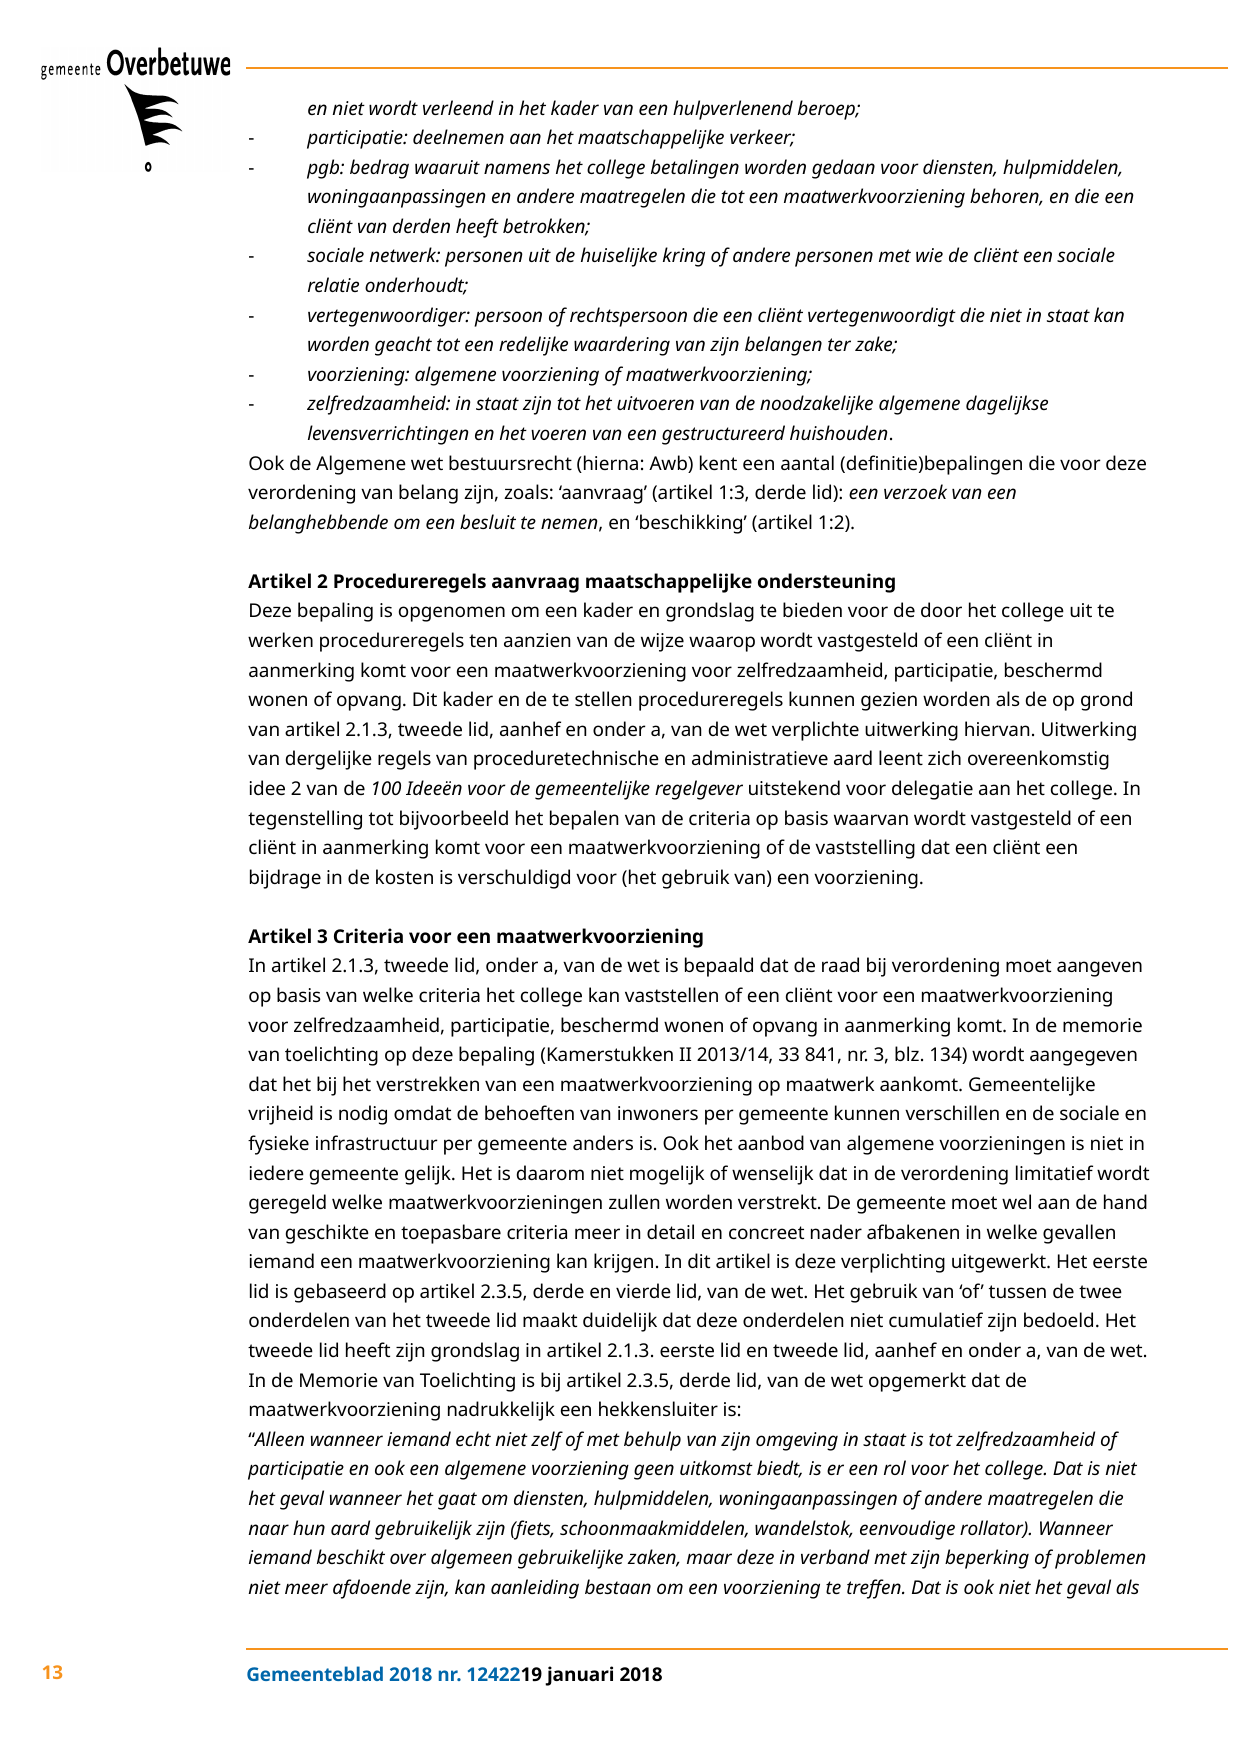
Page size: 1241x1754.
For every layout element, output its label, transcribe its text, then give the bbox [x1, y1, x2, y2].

text “Alleen wanneer iemand echt niet zelf of met behulp van zijn omgeving in staat is tot zelfredzaamheid of participatie en ook een algemene voorziening geen uitkomst biedt, is er een rol voor het college. Dat is niet het geval wanneer het gaat om diensten, hulpmiddelen, woningaanpassingen of andere maatregelen die naar hun aard gebruikelijk zijn (fiets, schoonmaakmiddelen, wandelstok, eenvoudige rollator). Wanneer iemand beschikt over algemeen gebruikelijke zaken, maar deze in verband met zijn beperking of problemen niet meer afdoende zijn, kan aanleiding bestaan om een voorziening te treffen. Dat is ook niet het geval als [248, 1426, 1152, 1600]
list en niet wordt verleend in het kader van een hulpverlenend beroep; [248, 95, 1152, 121]
picture [41, 47, 231, 172]
list vertegenwoordiger: persoon of rechtspersoon die een cliënt vertegenwoordigt die niet in staat kan worden geacht tot een redelijke waardering van zijn belangen ter zake; [248, 302, 1152, 357]
list voorziening: algemene voorziening of maatwerkvoorziening; [248, 361, 1152, 387]
text In artikel 2.1.3, tweede lid, onder a, van de wet is bepaald dat de raad bij verordening moet aangeven op basis van welke criteria het college kan vaststellen of een cliënt voor een maatwerkvoorziening voor zelfredzaamheid, participatie, beschermd wonen of opvang in aanmerking komt. In de memorie van toelichting op deze bepaling (Kamerstukken II 2013/14, 33 841, nr. 3, blz. 134) wordt aangegeven dat het bij het verstrekken van een maatwerkvoorziening op maatwerk aankomt. Gemeentelijke vrijheid is nodig omdat de behoeften van inwoners per gemeente kunnen verschillen en de sociale en fysieke infrastructuur per gemeente anders is. Ook het aanbod van algemene voorzieningen is niet in iedere gemeente gelijk. Het is daarom niet mogelijk of wenselijk dat in de verordening limitatief wordt geregeld welke maatwerkvoorzieningen zullen worden verstrekt. De gemeente moet wel aan de hand van geschikte en toepasbare criteria meer in detail en concreet nader afbakenen in welke gevallen iemand een maatwerkvoorziening kan krijgen. In dit artikel is deze verplichting uitgewerkt. Het eerste lid is gebaseerd op artikel 2.3.5, derde en vierde lid, van de wet. Het gebruik van ‘of’ tussen de twee onderdelen van het tweede lid maakt duidelijk dat deze onderdelen niet cumulatief zijn bedoeld. Het tweede lid heeft zijn grondslag in artikel 2.1.3. eerste lid en tweede lid, aanhef en onder a, van de wet. In de Memorie van Toelichting is bij artikel 2.3.5, derde lid, van de wet opgemerkt dat de maatwerkvoorziening nadrukkelijk een hekkensluiter is: [248, 953, 1152, 1422]
list zelfredzaamheid: in staat zijn tot het uitvoeren van de noodzakelijke algemene dagelijkse levensverrichtingen en het voeren van een gestructureerd huishouden. [248, 391, 1152, 446]
text Artikel 2 Procedureregels aanvraag maatschappelijke ondersteuning [248, 568, 1152, 594]
list pgb: bedrag waaruit namens het college betalingen worden gedaan voor diensten, hulpmiddelen, woningaanpassingen en andere maatregelen die tot een maatwerkvoorziening behoren, en die een cliënt van derden heeft betrokken; [248, 154, 1152, 239]
list sociale netwerk: personen uit de huiselijke kring of andere personen met wie de cliёnt een sociale relatie onderhoudt; [248, 243, 1152, 298]
text Artikel 3 Criteria voor een maatwerkvoorziening [248, 923, 1152, 949]
list participatie: deelnemen aan het maatschappelijke verkeer; [248, 124, 1152, 150]
text Ook de Algemene wet bestuursrecht (hierna: Awb) kent een aantal (definitie)bepalingen die voor deze verordening van belang zijn, zoals: ‘aanvraag’ (artikel 1:3, derde lid): een verzoek van een belanghebbende om een besluit te nemen, en ‘beschikking’ (artikel 1:2). [248, 450, 1152, 535]
text Deze bepaling is opgenomen om een kader en grondslag te bieden voor de door het college uit te werken procedureregels ten aanzien van de wijze waarop wordt vastgesteld of een cliënt in aanmerking komt voor een maatwerkvoorziening voor zelfredzaamheid, participatie, beschermd wonen of opvang. Dit kader en de te stellen procedureregels kunnen gezien worden als de op grond van artikel 2.1.3, tweede lid, aanhef en onder a, van de wet verplichte uitwerking hiervan. Uitwerking van dergelijke regels van proceduretechnische en administratieve aard leent zich overeenkomstig idee 2 van de 100 Ideeën voor de gemeentelijke regelgever uitstekend voor delegatie aan het college. In tegenstelling tot bijvoorbeeld het bepalen van de criteria op basis waarvan wordt vastgesteld of een cliënt in aanmerking komt voor een maatwerkvoorziening of de vaststelling dat een cliënt een bijdrage in de kosten is verschuldigd voor (het gebruik van) een voorziening. [248, 598, 1152, 890]
